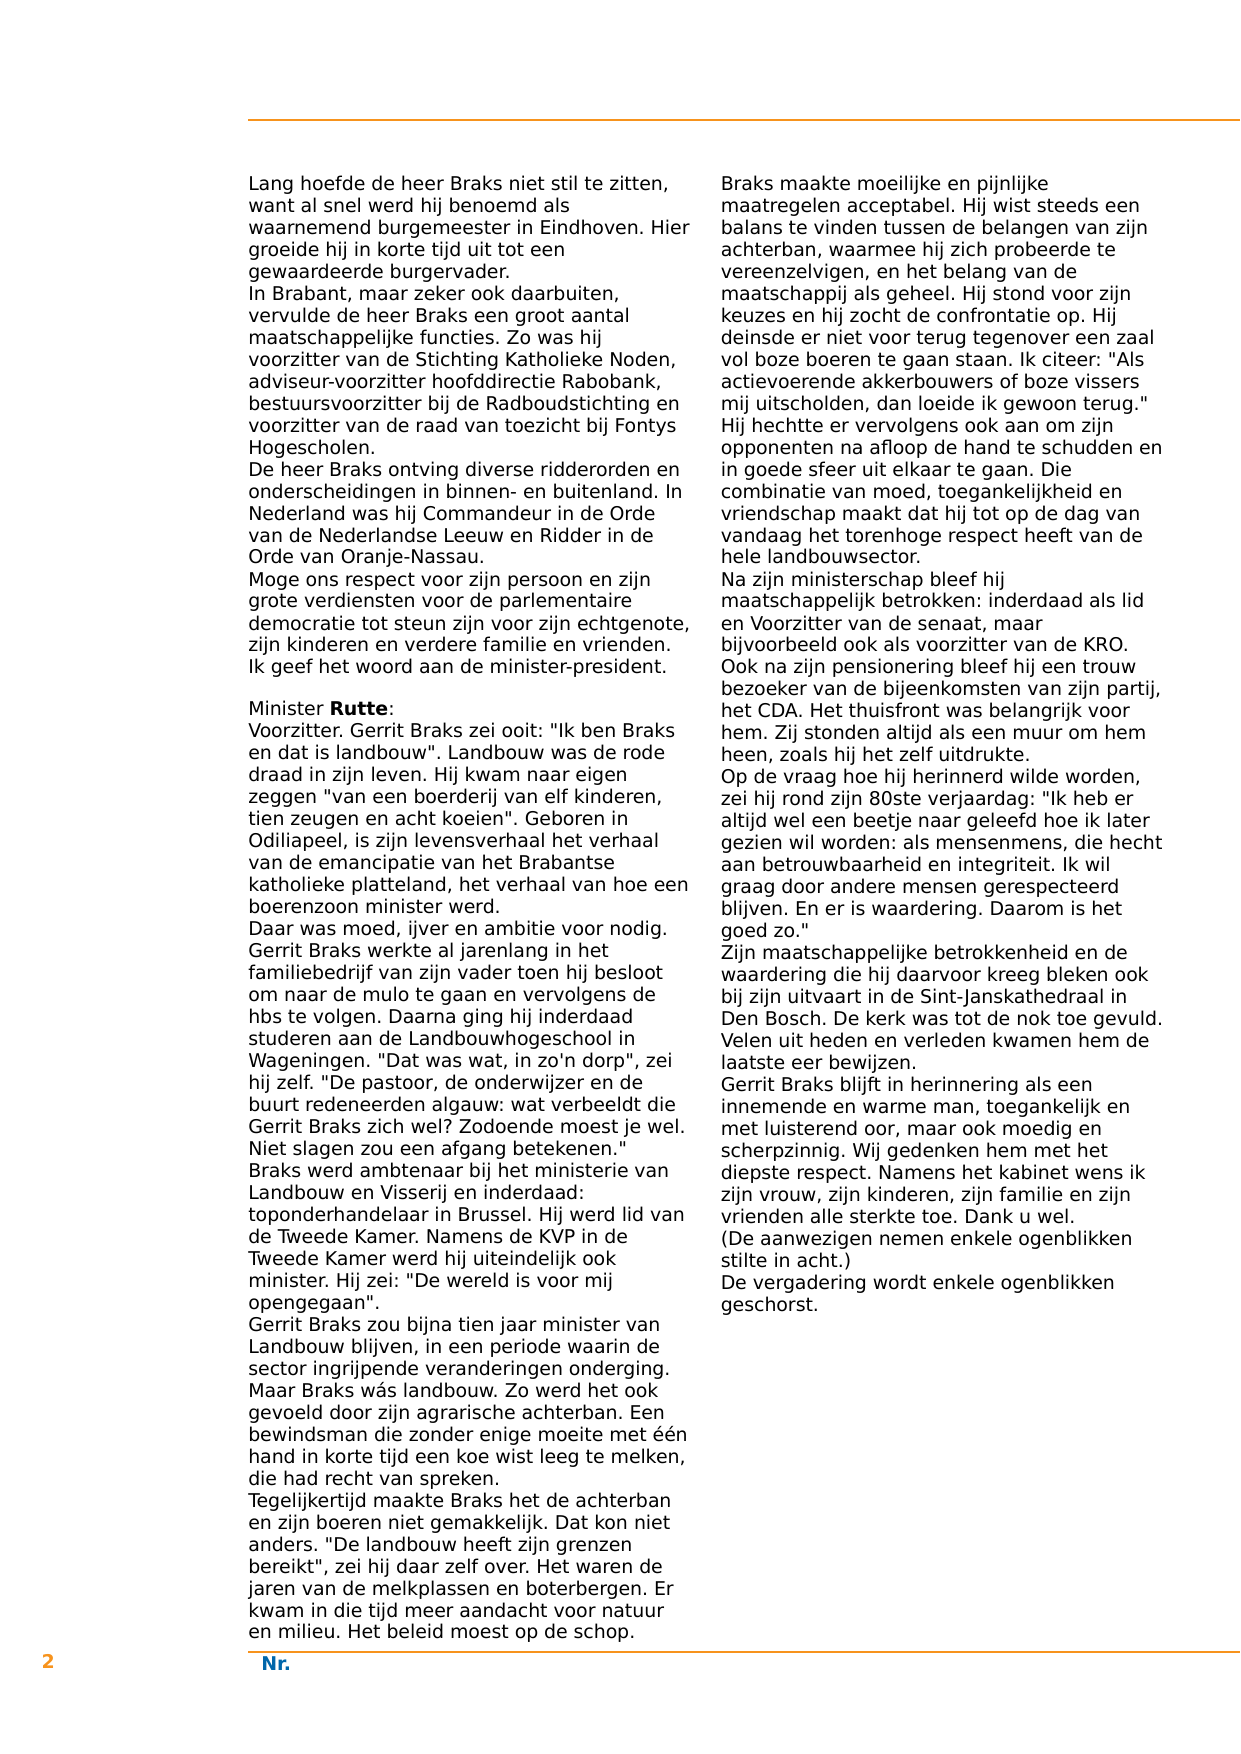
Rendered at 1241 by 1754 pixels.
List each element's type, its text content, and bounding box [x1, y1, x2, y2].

text Gerrit Braks zou bijna tien jaar minister van Landbouw blijven, in een periode waarin de sector ingrijpende veranderingen onderging. Maar Braks wás landbouw. Zo werd het ook gevoeld door zijn agrarische achterban. Een bewindsman die zonder enige moeite met één hand in korte tijd een koe wist leeg te melken, die had recht van spreken. [248, 1314, 691, 1489]
text Moge ons respect voor zijn persoon en zijn grote verdiensten voor de parlementaire democratie tot steun zijn voor zijn echtgenote, zijn kinderen en verdere familie en vrienden. [248, 568, 691, 656]
text De heer Braks ontving diverse ridderorden en onderscheidingen in binnen- en buitenland. In Nederland was hij Commandeur in de Orde van de Nederlandse Leeuw en Ridder in de Orde van Oranje-Nassau. [248, 458, 691, 568]
text Zijn maatschappelijke betrokkenheid en de waardering die hij daarvoor kreeg bleken ook bij zijn uitvaart in de Sint-Janskathedraal in Den Bosch. De kerk was tot de nok toe gevuld. Velen uit heden en verleden kwamen hem de laatste eer bewijzen. [721, 942, 1163, 1074]
text In Brabant, maar zeker ook daarbuiten, vervulde de heer Braks een groot aantal maatschappelijke functies. Zo was hij voorzitter van de Stichting Katholieke Noden, adviseur-voorzitter hoofddirectie Rabobank, bestuursvoorzitter bij de Radboudstichting en voorzitter van de raad van toezicht bij Fontys Hogescholen. [248, 283, 691, 458]
text Tegelijkertijd maakte Braks het de achterban en zijn boeren niet gemakkelijk. Dat kon niet anders. "De landbouw heeft zijn grenzen bereikt", zei hij daar zelf over. Het waren de jaren van de melkplassen en boterbergen. Er kwam in die tijd meer aandacht voor natuur en milieu. Het beleid moest op de schop. [248, 1489, 691, 1643]
text Braks maakte moeilijke en pijnlijke maatregelen acceptabel. Hij wist steeds een balans te vinden tussen de belangen van zijn achterban, waarmee hij zich probeerde te vereenzelvigen, en het belang van de maatschappij als geheel. Hij stond voor zijn keuzes en hij zocht de confrontatie op. Hij deinsde er niet voor terug tegenover een zaal vol boze boeren te gaan staan. Ik citeer: "Als actievoerende akkerbouwers of boze vissers mij uitscholden, dan loeide ik gewoon terug." Hij hechtte er vervolgens ook aan om zijn opponenten na afloop de hand te schudden en in goede sfeer uit elkaar te gaan. Die combinatie van moed, toegankelijkheid en vriendschap maakt dat hij tot op de dag van vandaag het torenhoge respect heeft van de hele landbouwsector. [721, 173, 1163, 568]
text Braks werd ambtenaar bij het ministerie van Landbouw en Visserij en inderdaad: toponderhandelaar in Brussel. Hij werd lid van de Tweede Kamer. Namens de KVP in de Tweede Kamer werd hij uiteindelijk ook minister. Hij zei: "De wereld is voor mij opengegaan". [248, 1160, 691, 1314]
text Ik geef het woord aan de minister-president. [248, 656, 691, 678]
text Voorzitter. Gerrit Braks zei ooit: "Ik ben Braks en dat is landbouw". Landbouw was de rode draad in zijn leven. Hij kwam naar eigen zeggen "van een boerderij van elf kinderen, tien zeugen en acht koeien". Geboren in Odiliapeel, is zijn levensverhaal het verhaal van de emancipatie van het Brabantse katholieke platteland, het verhaal van hoe een boerenzoon minister werd. [248, 720, 691, 918]
text Op de vraag hoe hij herinnerd wilde worden, zei hij rond zijn 80ste verjaardag: "Ik heb er altijd wel een beetje naar geleefd hoe ik later gezien wil worden: als mensenmens, die hecht aan betrouwbaarheid en integriteit. Ik wil graag door andere mensen gerespecteerd blijven. En er is waardering. Daarom is het goed zo." [721, 766, 1163, 942]
text (De aanwezigen nemen enkele ogenblikken stilte in acht.) [721, 1228, 1163, 1272]
text Lang hoefde de heer Braks niet stil te zitten, want al snel werd hij benoemd als waarnemend burgemeester in Eindhoven. Hier groeide hij in korte tijd uit tot een gewaardeerde burgervader. [248, 173, 691, 283]
text De vergadering wordt enkele ogenblikken geschorst. [721, 1272, 1163, 1316]
text Daar was moed, ijver en ambitie voor nodig. Gerrit Braks werkte al jarenlang in het familiebedrijf van zijn vader toen hij besloot om naar de mulo te gaan en vervolgens de hbs te volgen. Daarna ging hij inderdaad studeren aan de Landbouwhogeschool in Wageningen. "Dat was wat, in zo'n dorp", zei hij zelf. "De pastoor, de onderwijzer en de buurt redeneerden algauw: wat verbeeldt die Gerrit Braks zich wel? Zodoende moest je wel. Niet slagen zou een afgang betekenen." [248, 918, 691, 1160]
text Na zijn ministerschap bleef hij maatschappelijk betrokken: inderdaad als lid en Voorzitter van de senaat, maar bijvoorbeeld ook als voorzitter van de KRO. Ook na zijn pensionering bleef hij een trouw bezoeker van de bijeenkomsten van zijn partij, het CDA. Het thuisfront was belangrijk voor hem. Zij stonden altijd als een muur om hem heen, zoals hij het zelf uitdrukte. [721, 568, 1163, 766]
text Minister Rutte: [248, 698, 691, 720]
text Gerrit Braks blijft in herinnering als een innemende en warme man, toegankelijk en met luisterend oor, maar ook moedig en scherpzinnig. Wij gedenken hem met het diepste respect. Namens het kabinet wens ik zijn vrouw, zijn kinderen, zijn familie en zijn vrienden alle sterkte toe. Dank u wel. [721, 1074, 1163, 1228]
